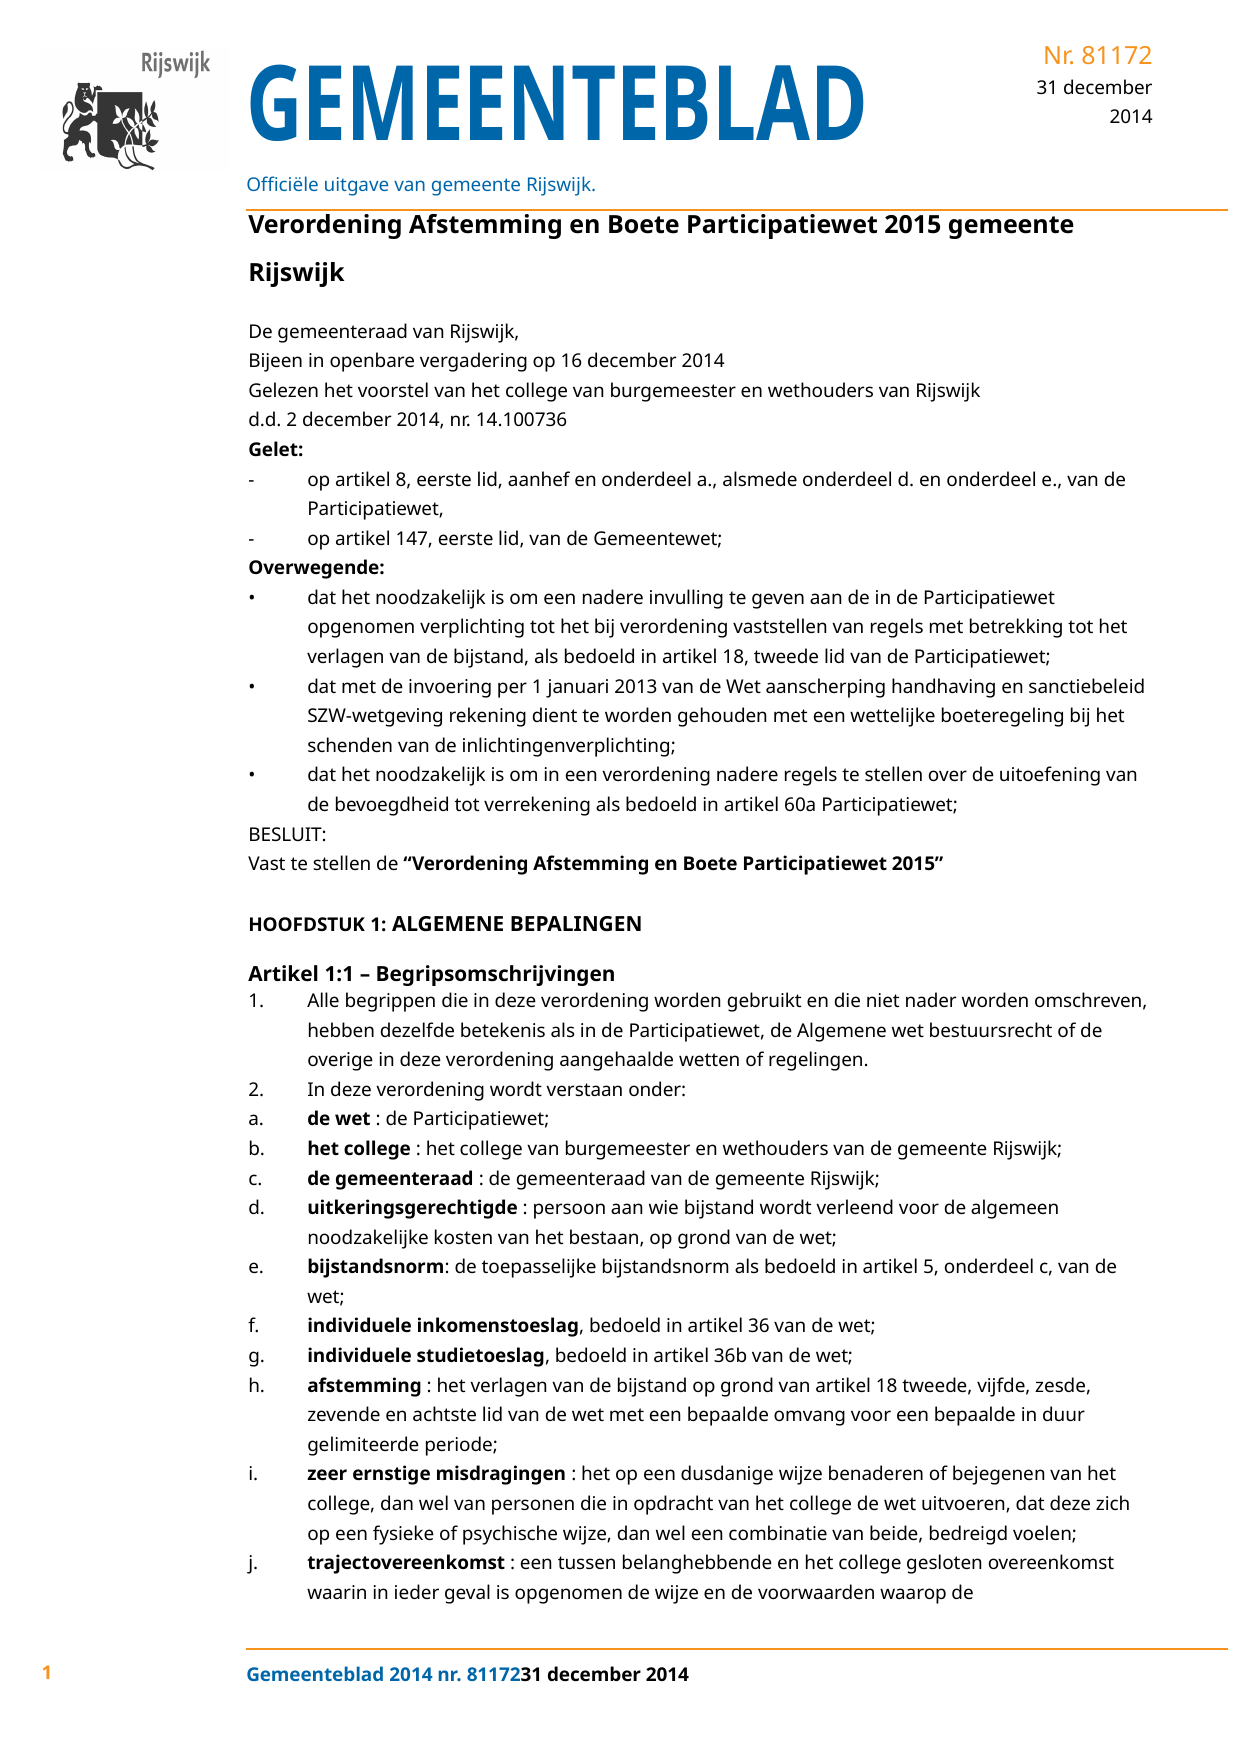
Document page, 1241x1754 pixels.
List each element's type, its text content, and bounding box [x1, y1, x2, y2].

list dat het noodzakelijk is om een nadere invulling te geven aan de in de Participatiewet opgenomen verplichting tot het bij verordening vaststellen van regels met betrekking tot het verlagen van de bijstand, als bedoeld in artikel 18, tweede lid van de Participatiewet; [248, 584, 1152, 669]
list uitkeringsgerechtigde : persoon aan wie bijstand wordt verleend voor de algemeen noodzakelijke kosten van het bestaan, op grond van de wet; [248, 1194, 1152, 1250]
list dat het noodzakelijk is om in een verordening nadere regels te stellen over de uitoefening van de bevoegdheid tot verrekening als bedoeld in artikel 60a Participatiewet; [248, 762, 1152, 817]
list In deze verordening wordt verstaan onder: [248, 1076, 1152, 1102]
text Artikel 1:1 – Begripsomschrijvingen [248, 959, 1152, 987]
list op artikel 147, eerste lid, van de Gemeentewet; [248, 525, 1152, 551]
text Vast te stellen de “Verordening Afstemming en Boete Participatiewet 2015” [248, 850, 1152, 876]
list de gemeenteraad : de gemeenteraad van de gemeente Rijswijk; [248, 1165, 1152, 1191]
list bijstandsnorm: de toepasselijke bijstandsnorm als bedoeld in artikel 5, onderdeel c, van de wet; [248, 1253, 1152, 1309]
list Alle begrippen die in deze verordening worden gebruikt en die niet nader worden omschreven, hebben dezelfde betekenis als in de Participatiewet, de Algemene wet bestuursrecht of de overige in deze verordening aangehaalde wetten of regelingen. [248, 987, 1152, 1072]
list het college : het college van burgemeester en wethouders van de gemeente Rijswijk; [248, 1135, 1152, 1161]
picture [41, 47, 231, 172]
text Bijeen in openbare vergadering op 16 december 2014 [248, 347, 1152, 373]
list zeer ernstige misdragingen : het op een dusdanige wijze benaderen of bejegenen van het college, dan wel van personen die in opdracht van het college de wet uitvoeren, dat deze zich op een fysieke of psychische wijze, dan wel een combinatie van beide, bedreigd voelen; [248, 1461, 1152, 1546]
text Gelezen het voorstel van het college van burgemeester en wethouders van Rijswijk [248, 377, 1152, 403]
list individuele studietoeslag, bedoeld in artikel 36b van de wet; [248, 1342, 1152, 1368]
text Gelet: [248, 436, 1152, 462]
text De gemeenteraad van Rijswijk, [248, 318, 1152, 344]
list op artikel 8, eerste lid, aanhef en onderdeel a., alsmede onderdeel d. en onderdeel e., van de Participatiewet, [248, 466, 1152, 521]
list afstemming : het verlagen van de bijstand op grond van artikel 18 tweede, vijfde, zesde, zevende en achtste lid van de wet met een bepaalde omvang voor een bepaalde in duur gelimiteerde periode; [248, 1372, 1152, 1457]
text d.d. 2 december 2014, nr. 14.100736 [248, 407, 1152, 432]
text HOOFDSTUK 1: ALGEMENE BEPALINGEN [248, 909, 1152, 938]
text Verordening Afstemming en Boete Participatiewet 2015 gemeente Rijswijk [248, 211, 1152, 288]
list trajectovereenkomst : een tussen belanghebbende en het college gesloten overeenkomst waarin in ieder geval is opgenomen de wijze en de voorwaarden waarop de [248, 1549, 1152, 1605]
text Overwegende: [248, 554, 1152, 580]
list individuele inkomenstoeslag, bedoeld in artikel 36 van de wet; [248, 1313, 1152, 1338]
list de wet : de Participatiewet; [248, 1106, 1152, 1131]
list dat met de invoering per 1 januari 2013 van de Wet aanscherping handhaving en sanctiebeleid SZW-wetgeving rekening dient te worden gehouden met een wettelijke boeteregeling bij het schenden van de inlichtingenverplichting; [248, 673, 1152, 758]
text BESLUIT: [248, 821, 1152, 847]
